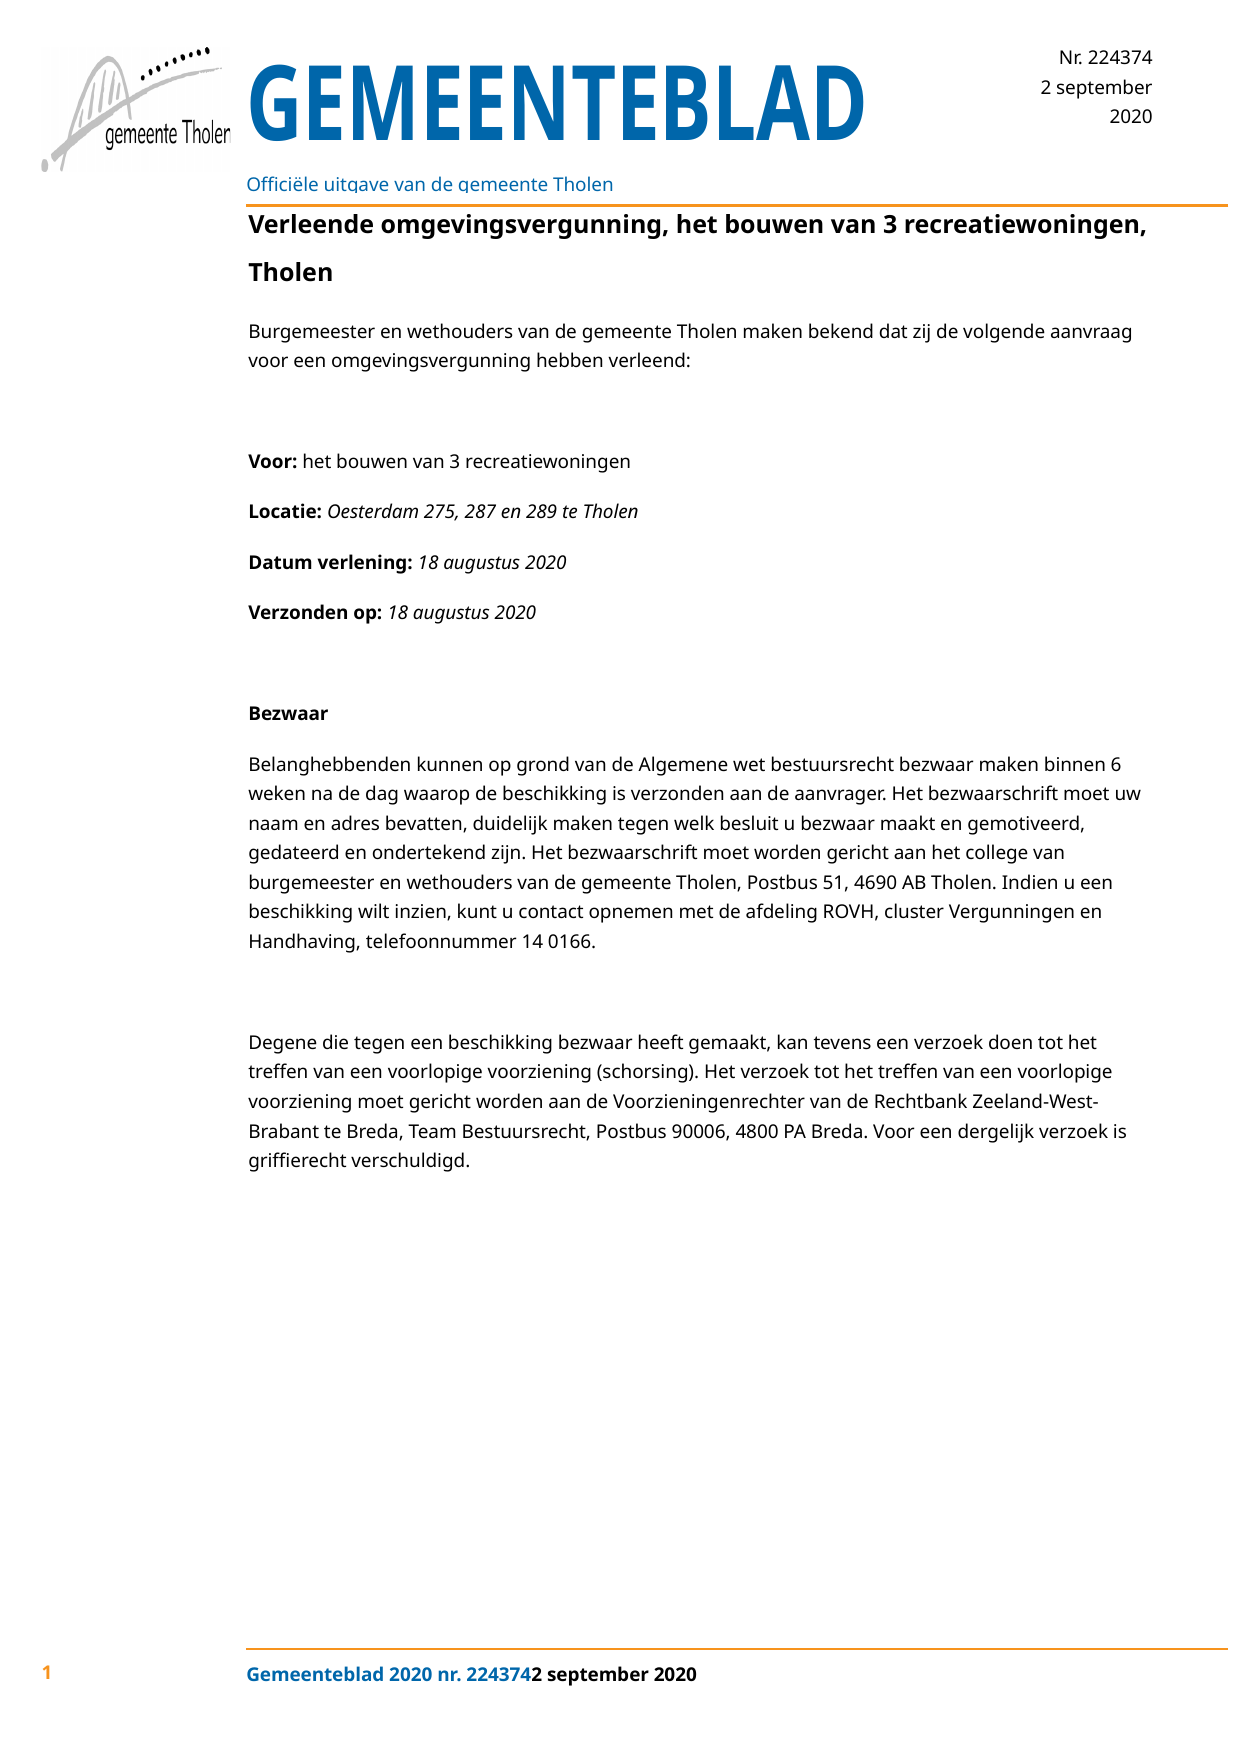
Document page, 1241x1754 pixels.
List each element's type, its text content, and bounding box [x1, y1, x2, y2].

text Locatie: Oesterdam 275, 287 en 289 te Tholen [248, 499, 1152, 524]
text Voor: het bouwen van 3 recreatiewoningen [248, 448, 1152, 474]
text Degene die tegen een beschikking bezwaar heeft gemaakt, kan tevens een verzoek doen tot het treffen van een voorlopige voorziening (schorsing). Het verzoek tot het treffen van een voorlopige voorziening moet gericht worden aan de Voorzieningenrechter van de Rechtbank Zeeland-West-Brabant te Breda, Team Bestuursrecht, Postbus 90006, 4800 PA Breda. Voor een dergelijk verzoek is griffierecht verschuldigd. [248, 1029, 1152, 1173]
picture [41, 47, 231, 172]
text Datum verlening: 18 augustus 2020 [248, 549, 1152, 575]
text Belanghebbenden kunnen op grond van de Algemene wet bestuursrecht bezwaar maken binnen 6 weken na de dag waarop de beschikking is verzonden aan de aanvrager. Het bezwaarschrift moet uw naam en adres bevatten, duidelijk maken tegen welk besluit u bezwaar maakt en gemotiveerd, gedateerd en ondertekend zijn. Het bezwaarschrift moet worden gericht aan het college van burgemeester en wethouders van de gemeente Tholen, Postbus 51, 4690 AB Tholen. Indien u een beschikking wilt inzien, kunt u contact opnemen met de afdeling ROVH, cluster Vergunningen en Handhaving, telefoonnummer 14 0166. [248, 751, 1152, 954]
text Verleende omgevingsvergunning, het bouwen van 3 recreatiewoningen, Tholen [248, 207, 1152, 288]
text Bezwaar [248, 700, 1152, 726]
text Burgemeester en wethouders van de gemeente Tholen maken bekend dat zij de volgende aanvraag voor een omgevingsvergunning hebben verleend: [248, 318, 1152, 373]
text Verzonden op: 18 augustus 2020 [248, 599, 1152, 625]
